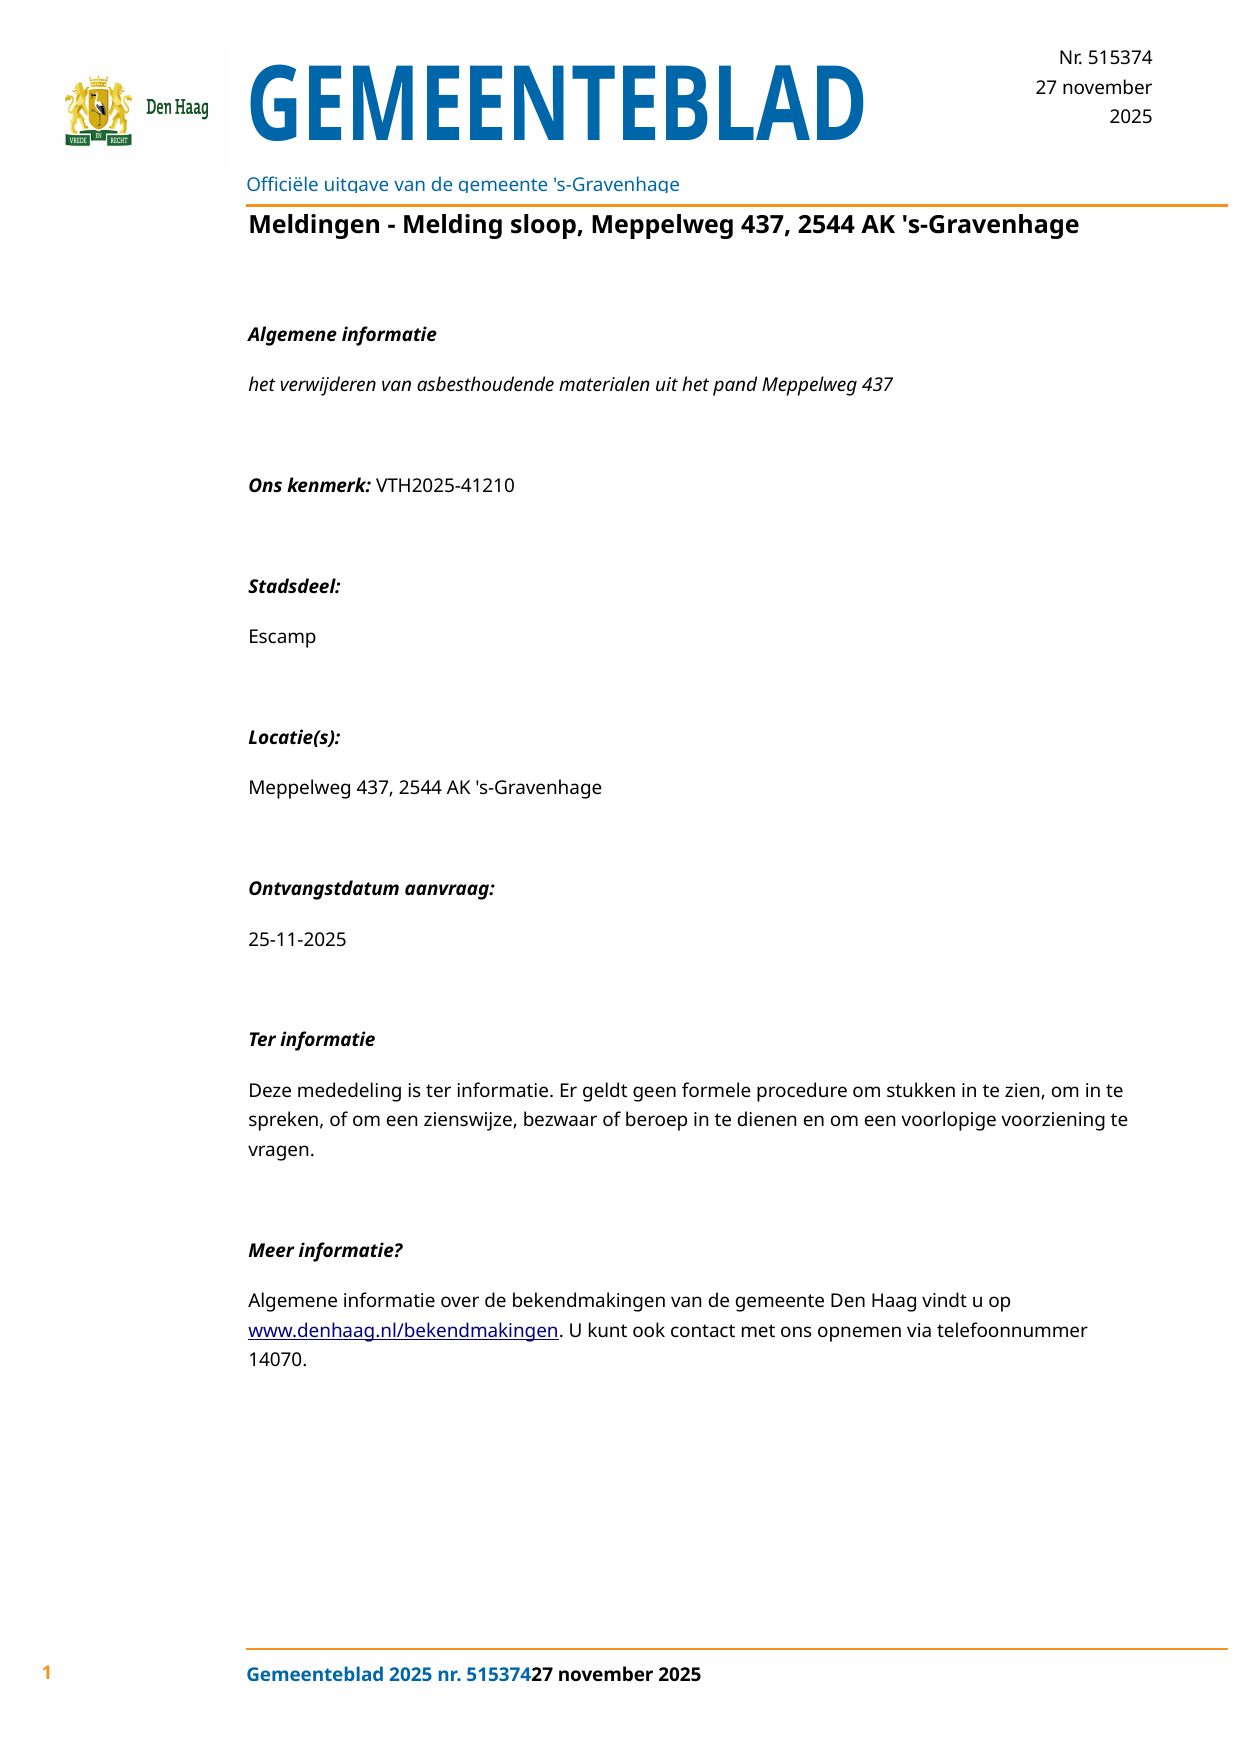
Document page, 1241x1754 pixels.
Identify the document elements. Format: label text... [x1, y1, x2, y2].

text Ter informatie [248, 1027, 1152, 1052]
text het verwijderen van asbesthoudende materialen uit het pand Meppelweg 437 [248, 371, 1152, 397]
text 25-11-2025 [248, 926, 1152, 951]
text Ons kenmerk: VTH2025-41210 [248, 472, 1152, 498]
text Meldingen - Melding sloop, Meppelweg 437, 2544 AK 's-Gravenhage [248, 207, 1152, 241]
text Stadsdeel: [248, 573, 1152, 598]
text Ontvangstdatum aanvraag: [248, 875, 1152, 901]
text Meppelweg 437, 2544 AK 's-Gravenhage [248, 774, 1152, 800]
text Meer informatie? [248, 1237, 1152, 1263]
text Algemene informatie over de bekendmakingen van de gemeente Den Haag vindt u op www.denhaag.nl/bekendmakingen. U kunt ook contact met ons opnemen via telefoonnummer 14070. [248, 1287, 1152, 1372]
text Deze mededeling is ter informatie. Er geldt geen formele procedure om stukken in te zien, om in te spreken, of om een zienswijze, bezwaar of beroep in te dienen en om een voorlopige voorziening te vragen. [248, 1077, 1152, 1162]
text Algemene informatie [248, 321, 1152, 346]
text Locatie(s): [248, 724, 1152, 750]
picture [41, 47, 231, 172]
text Escamp [248, 623, 1152, 649]
